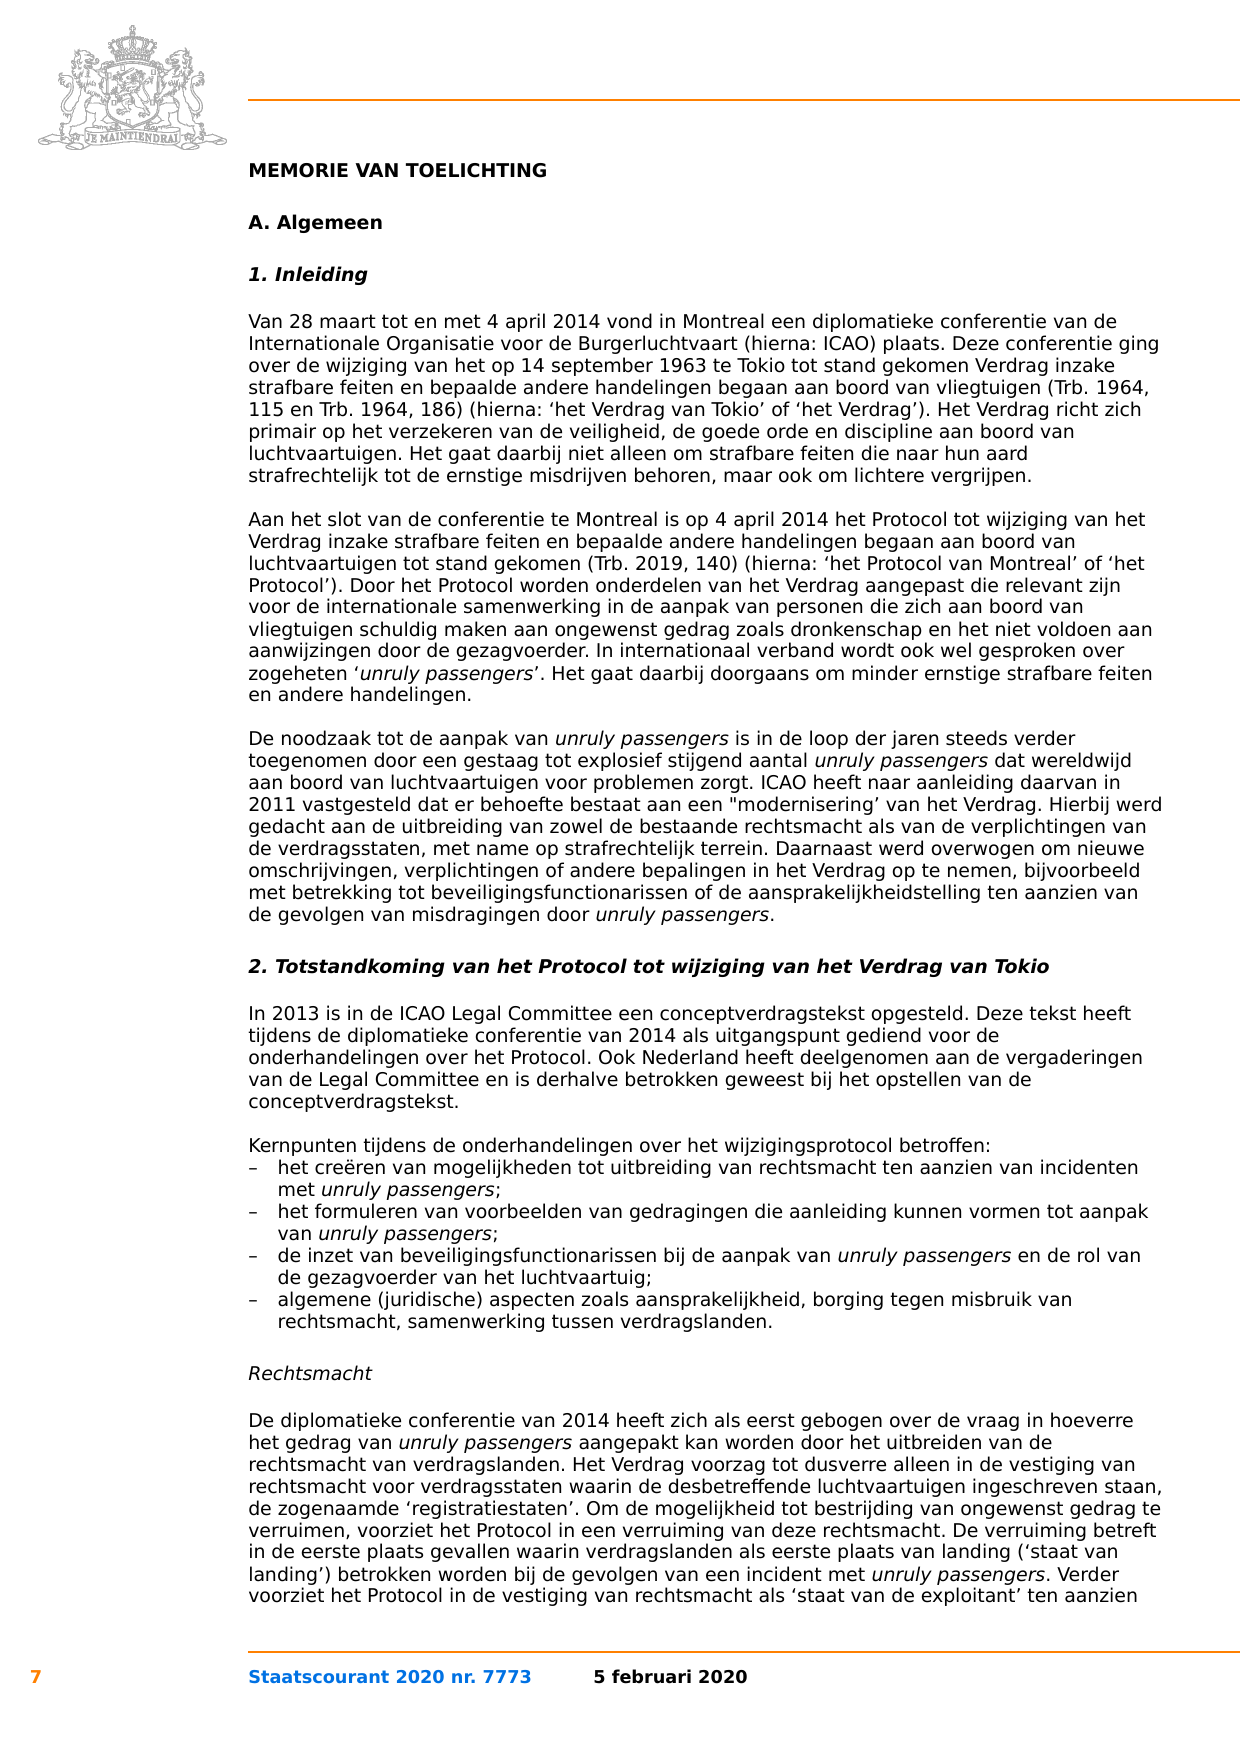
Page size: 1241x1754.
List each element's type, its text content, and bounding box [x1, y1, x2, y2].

text – de inzet van beveiligingsfunctionarissen bij de aanpak van unruly passengers en de rol van de gezagvoerder van het luchtvaartuig; [248, 1245, 1163, 1289]
text – het formuleren van voorbeelden van gedragingen die aanleiding kunnen vormen tot aanpak van unruly passengers; [248, 1201, 1163, 1245]
text De diplomatieke conferentie van 2014 heeft zich als eerst gebogen over de vraag in hoeverre het gedrag van unruly passengers aangepakt kan worden door het uitbreiden van de rechtsmacht van verdragslanden. Het Verdrag voorzag tot dusverre alleen in de vestiging van rechtsmacht voor verdragsstaten waarin de desbetreffende luchtvaartuigen ingeschreven staan, de zogenaamde ‘registratiestaten’. Om de mogelijkheid tot bestrijding van ongewenst gedrag te verruimen, voorziet het Protocol in een verruiming van deze rechtsmacht. De verruiming betreft in de eerste plaats gevallen waarin verdragslanden als eerste plaats van landing (‘staat van landing’) betrokken worden bij de gevolgen van een incident met unruly passengers. Verder voorziet het Protocol in de vestiging van rechtsmacht als ‘staat van de exploitant’ ten aanzien [248, 1409, 1163, 1607]
subtitle A. Algemeen [248, 212, 1163, 234]
picture [38, 25, 227, 150]
text – het creëren van mogelijkheden tot uitbreiding van rechtsmacht ten aanzien van incidenten met unruly passengers; [248, 1157, 1163, 1201]
text In 2013 is in de ICAO Legal Committee een conceptverdragstekst opgesteld. Deze tekst heeft tijdens de diplomatieke conferentie van 2014 als uitgangspunt gediend voor de onderhandelingen over het Protocol. Ook Nederland heeft deelgenomen aan de vergaderingen van de Legal Committee en is derhalve betrokken geweest bij het opstellen van de conceptverdragstekst. [248, 1003, 1163, 1113]
subtitle MEMORIE VAN TOELICHTING [248, 160, 1163, 182]
text De noodzaak tot de aanpak van unruly passengers is in de loop der jaren steeds verder toegenomen door een gestaag tot explosief stijgend aantal unruly passengers dat wereldwijd aan boord van luchtvaartuigen voor problemen zorgt. ICAO heeft naar aanleiding daarvan in 2011 vastgesteld dat er behoefte bestaat aan een "modernisering’ van het Verdrag. Hierbij werd gedacht aan de uitbreiding van zowel de bestaande rechtsmacht als van de verplichtingen van de verdragsstaten, met name op strafrechtelijk terrein. Daarnaast werd overwogen om nieuwe omschrijvingen, verplichtingen of andere bepalingen in het Verdrag op te nemen, bijvoorbeeld met betrekking tot beveiligingsfunctionarissen of de aansprakelijkheidstelling ten aanzien van de gevolgen van misdragingen door unruly passengers. [248, 728, 1163, 926]
subtitle 1. Inleiding [248, 264, 1163, 286]
text Kernpunten tijdens de onderhandelingen over het wijzigingsprotocol betroffen: [248, 1135, 1163, 1157]
text Van 28 maart tot en met 4 april 2014 vond in Montreal een diplomatieke conferentie van de Internationale Organisatie voor de Burgerluchtvaart (hierna: ICAO) plaats. Deze conferentie ging over de wijziging van het op 14 september 1963 te Tokio tot stand gekomen Verdrag inzake strafbare feiten en bepaalde andere handelingen begaan aan boord van vliegtuigen (Trb. 1964, 115 en Trb. 1964, 186) (hierna: ‘het Verdrag van Tokio’ of ‘het Verdrag’). Het Verdrag richt zich primair op het verzekeren van de veiligheid, de goede orde en discipline aan boord van luchtvaartuigen. Het gaat daarbij niet alleen om strafbare feiten die naar hun aard strafrechtelijk tot de ernstige misdrijven behoren, maar ook om lichtere vergrijpen. [248, 311, 1163, 487]
subtitle Rechtsmacht [248, 1363, 1163, 1384]
text Aan het slot van de conferentie te Montreal is op 4 april 2014 het Protocol tot wijziging van het Verdrag inzake strafbare feiten en bepaalde andere handelingen begaan aan boord van luchtvaartuigen tot stand gekomen (Trb. 2019, 140) (hierna: ‘het Protocol van Montreal’ of ‘het Protocol’). Door het Protocol worden onderdelen van het Verdrag aangepast die relevant zijn voor de internationale samenwerking in de aanpak van personen die zich aan boord van vliegtuigen schuldig maken aan ongewenst gedrag zoals dronkenschap en het niet voldoen aan aanwijzingen door de gezagvoerder. In internationaal verband wordt ook wel gesproken over zogeheten ‘unruly passengers’. Het gaat daarbij doorgaans om minder ernstige strafbare feiten en andere handelingen. [248, 508, 1163, 706]
text – algemene (juridische) aspecten zoals aansprakelijkheid, borging tegen misbruik van rechtsmacht, samenwerking tussen verdragslanden. [248, 1289, 1163, 1333]
subtitle 2. Totstandkoming van het Protocol tot wijziging van het Verdrag van Tokio [248, 956, 1163, 978]
